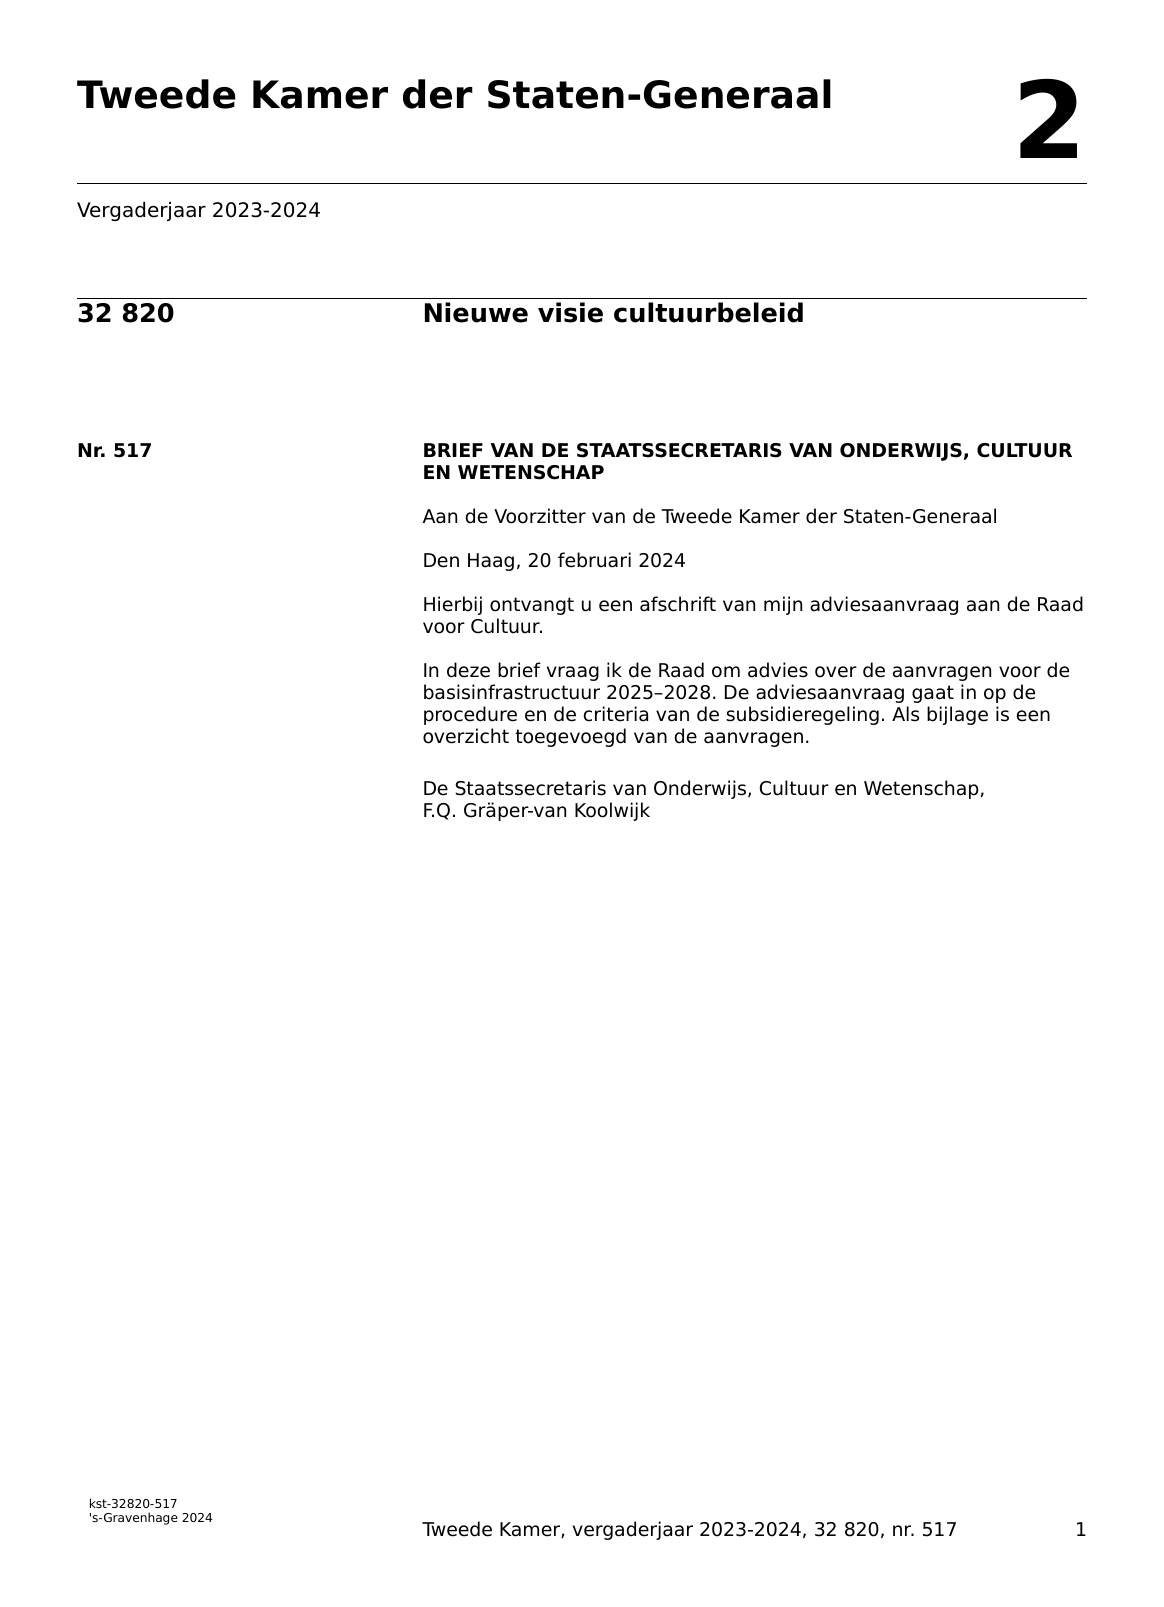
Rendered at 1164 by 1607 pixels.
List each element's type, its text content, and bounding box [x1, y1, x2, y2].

text Hierbij ontvangt u een afschrift van mijn adviesaanvraag aan de Raad voor Cultuur. [422, 594, 1087, 638]
table_cell Vergaderjaar 2023-2024 [77, 184, 1087, 298]
text Aan de Voorzitter van de Tweede Kamer der Staten-Generaal [422, 506, 1087, 528]
text Den Haag, 20 februari 2024 [422, 550, 1087, 572]
text kst-32820-517 [88, 1497, 323, 1511]
table_header 2 [886, 59, 1087, 183]
text De Staatssecretaris van Onderwijs, Cultuur en Wetenschap, F.Q. Gräper-van Koolwijk [422, 778, 1087, 822]
text 's-Gravenhage 2024 [88, 1511, 323, 1525]
subtitle 32 820 Nieuwe visie cultuurbeleid [77, 299, 1087, 329]
subtitle Nr. 517 BRIEF VAN DE STAATSSECRETARIS VAN ONDERWIJS, CULTUUR EN WETENSCHAP [77, 440, 1087, 484]
text In deze brief vraag ik de Raad om advies over de aanvragen voor de basisinfrastructuur 2025–2028. De adviesaanvraag gaat in op de procedure en de criteria van de subsidieregeling. Als bijlage is een overzicht toegevoegd van de aanvragen. [422, 660, 1087, 748]
table_header Tweede Kamer der Staten-Generaal [77, 59, 886, 183]
